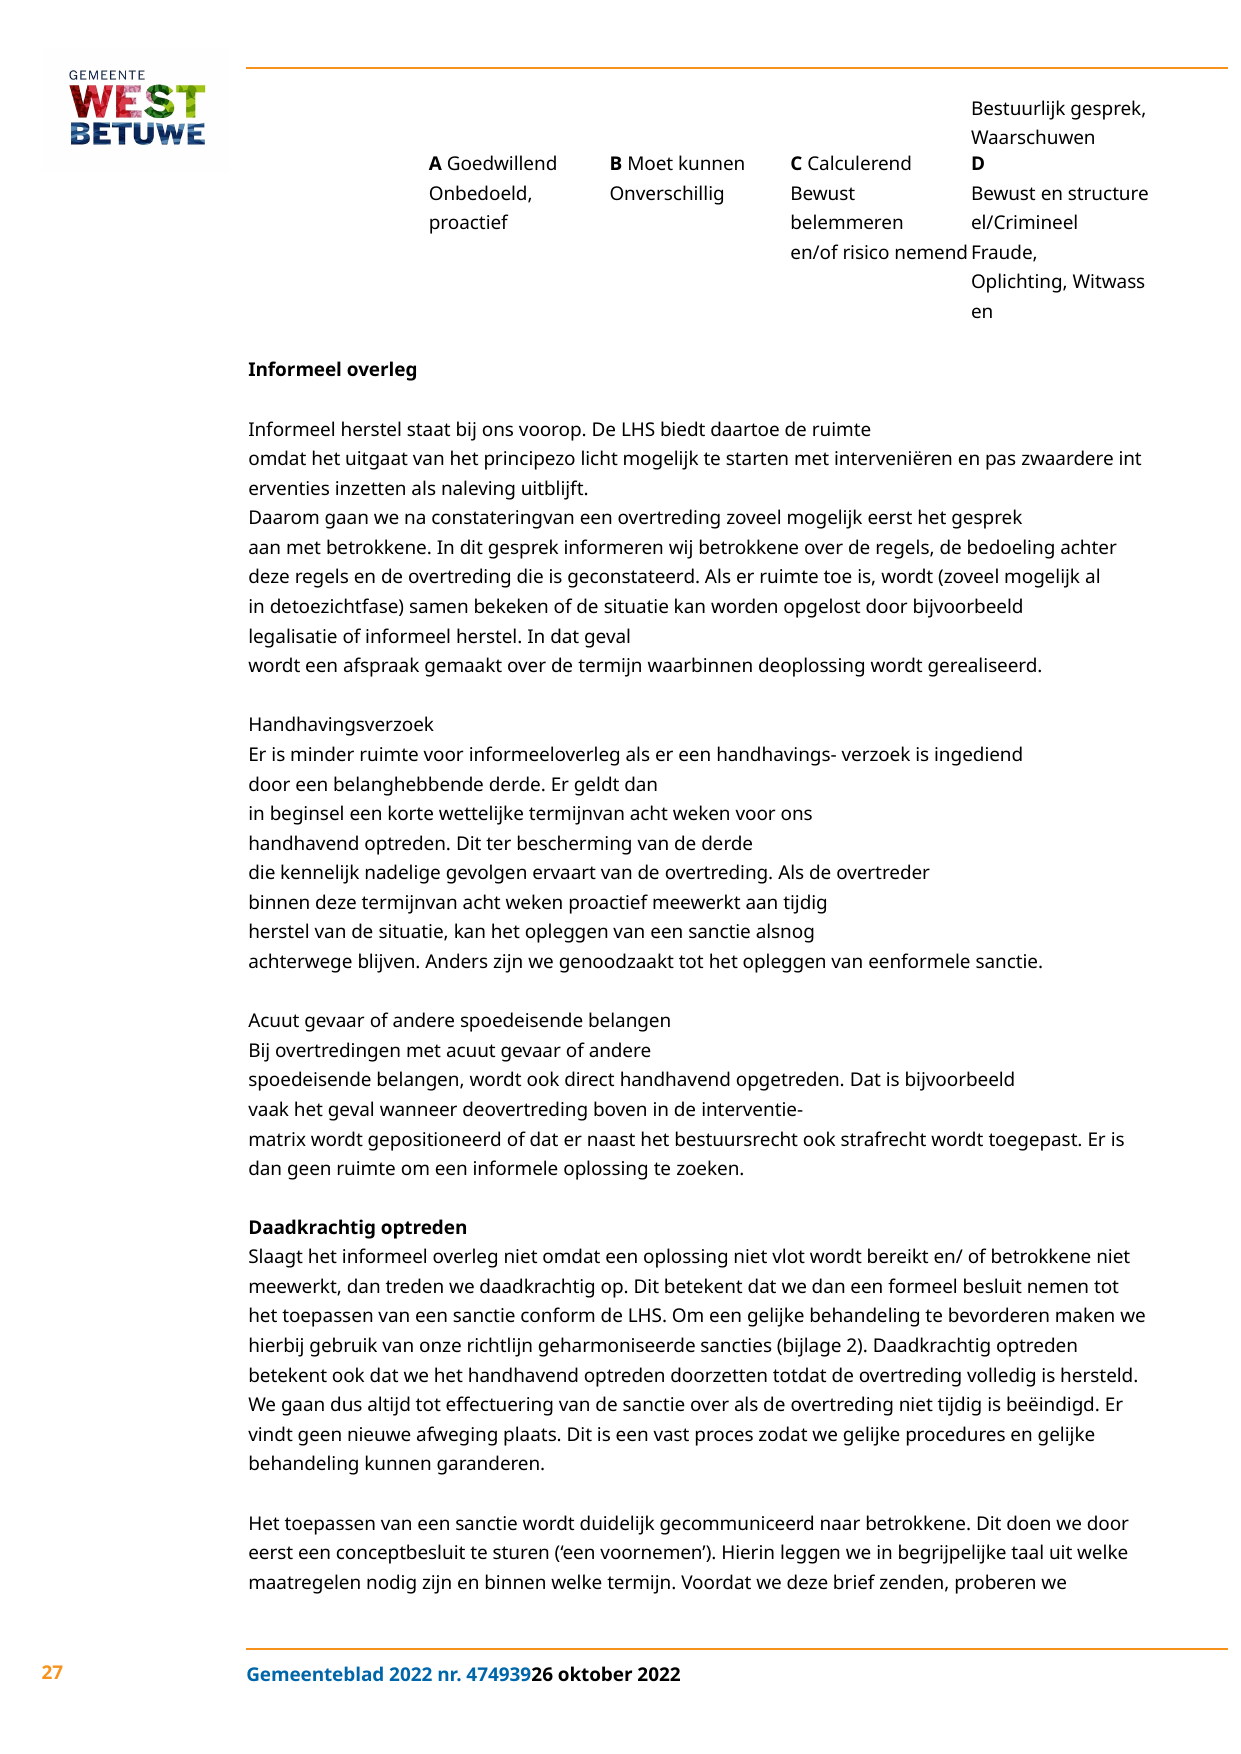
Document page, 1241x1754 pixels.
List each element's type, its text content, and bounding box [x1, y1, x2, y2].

table_cell D Bewust en structureel/Crimineel Fraude, Oplichting, Witwassen [971, 150, 1152, 324]
text Het toepassen van een sanctie wordt duidelijk gecommuniceerd naar betrokkene. Dit doen we door eerst een conceptbesluit te sturen (‘een voornemen’). Hierin leggen we in begrijpelijke taal uit welke maatregelen nodig zijn en binnen welke termijn. Voordat we deze brief zenden, proberen we [248, 1510, 1152, 1595]
picture [41, 47, 231, 172]
table_cell [429, 95, 609, 150]
table_cell A Goedwillend Onbedoeld, proactief [429, 150, 609, 324]
table_cell [790, 95, 971, 150]
text Slaagt het informeel overleg niet omdat een oplossing niet vlot wordt bereikt en/ of betrokkene niet meewerkt, dan treden we daadkrachtig op. Dit betekent dat we dan een formeel besluit nemen tot het toepassen van een sanctie conform de LHS. Om een gelijke behandeling te bevorderen maken we hierbij gebruik van onze richtlijn geharmoniseerde sancties (bijlage 2). Daadkrachtig optreden betekent ook dat we het handhavend optreden doorzetten totdat de overtreding volledig is hersteld. We gaan dus altijd tot effectuering van de sanctie over als de overtreding niet tijdig is beëindigd. Er vindt geen nieuwe afweging plaats. Dit is een vast proces zodat we gelijke procedures en gelijke behandeling kunnen garanderen. [248, 1243, 1152, 1476]
table_cell B Moet kunnen Onverschillig [609, 150, 790, 324]
text Daadkrachtig optreden [248, 1214, 1152, 1240]
table_cell C Calculerend Bewust belemmeren en/of risico nemend [790, 150, 971, 324]
table_cell [248, 150, 429, 324]
table_header Informeel overleg Informeel herstel staat bij ons voorop. De LHS biedt daartoe de ruimte omdat het uitgaat van het principezo licht mogelijk te starten met interveniëren en pas zwaardere interventies inzetten als naleving uitblijft. Daarom gaan we na constateringvan een overtreding zoveel mogelijk eerst het gesprek aan met betrokkene. In dit gesprek informeren wij betrokkene over de regels, de bedoeling achter deze regels en de overtreding die is geconstateerd. Als er ruimte toe is, wordt (zoveel mogelijk al in detoezichtfase) samen bekeken of de situatie kan worden opgelost door bijvoorbeeld legalisatie of informeel herstel. In dat geval wordt een afspraak gemaakt over de termijn waarbinnen deoplossing wordt gerealiseerd. Handhavingsverzoek Er is minder ruimte voor informeeloverleg als er een handhavings- verzoek is ingediend door een belanghebbende derde. Er geldt dan in beginsel een korte wettelijke termijnvan acht weken voor ons handhavend optreden. Dit ter bescherming van de derde die kennelijk nadelige gevolgen ervaart van de overtreding. Als de overtreder binnen deze termijnvan acht weken proactief meewerkt aan tijdig herstel van de situatie, kan het opleggen van een sanctie alsnog achterwege blijven. Anders zijn we genoodzaakt tot het opleggen van eenformele sanctie. Acuut gevaar of andere spoedeisende belangen Bij overtredingen met acuut gevaar of andere spoedeisende belangen, wordt ook direct handhavend opgetreden. Dat is bijvoorbeeld vaak het geval wanneer deovertreding boven in de interventie- matrix wordt gepositioneerd of dat er naast het bestuursrecht ook strafrecht wordt toegepast. Er is dan geen ruimte om een informele oplossing te zoeken. [248, 357, 1152, 1181]
table_cell [609, 95, 790, 150]
table_cell Bestuurlijk gesprek, Waarschuwen [971, 95, 1152, 150]
table_cell [248, 95, 429, 150]
